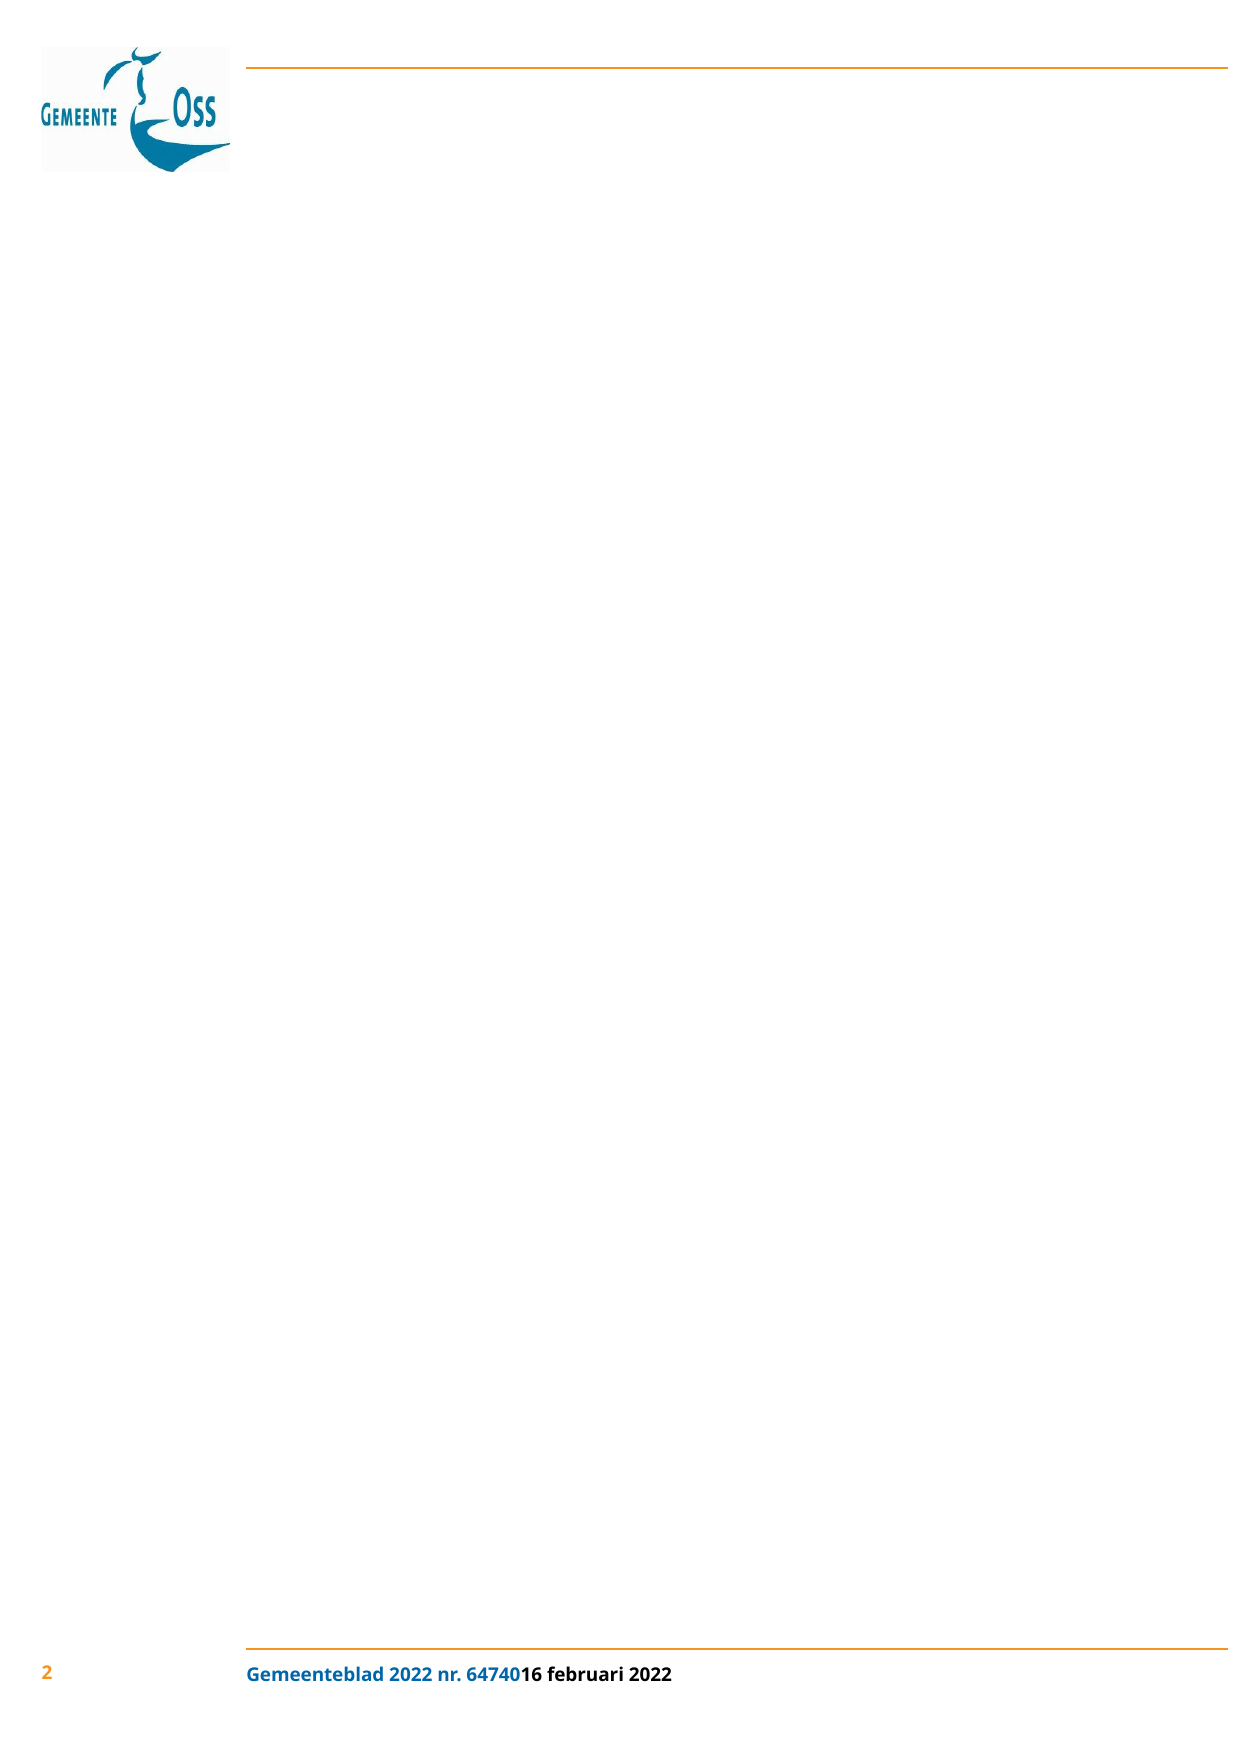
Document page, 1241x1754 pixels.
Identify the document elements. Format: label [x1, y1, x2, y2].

picture [41, 47, 231, 172]
